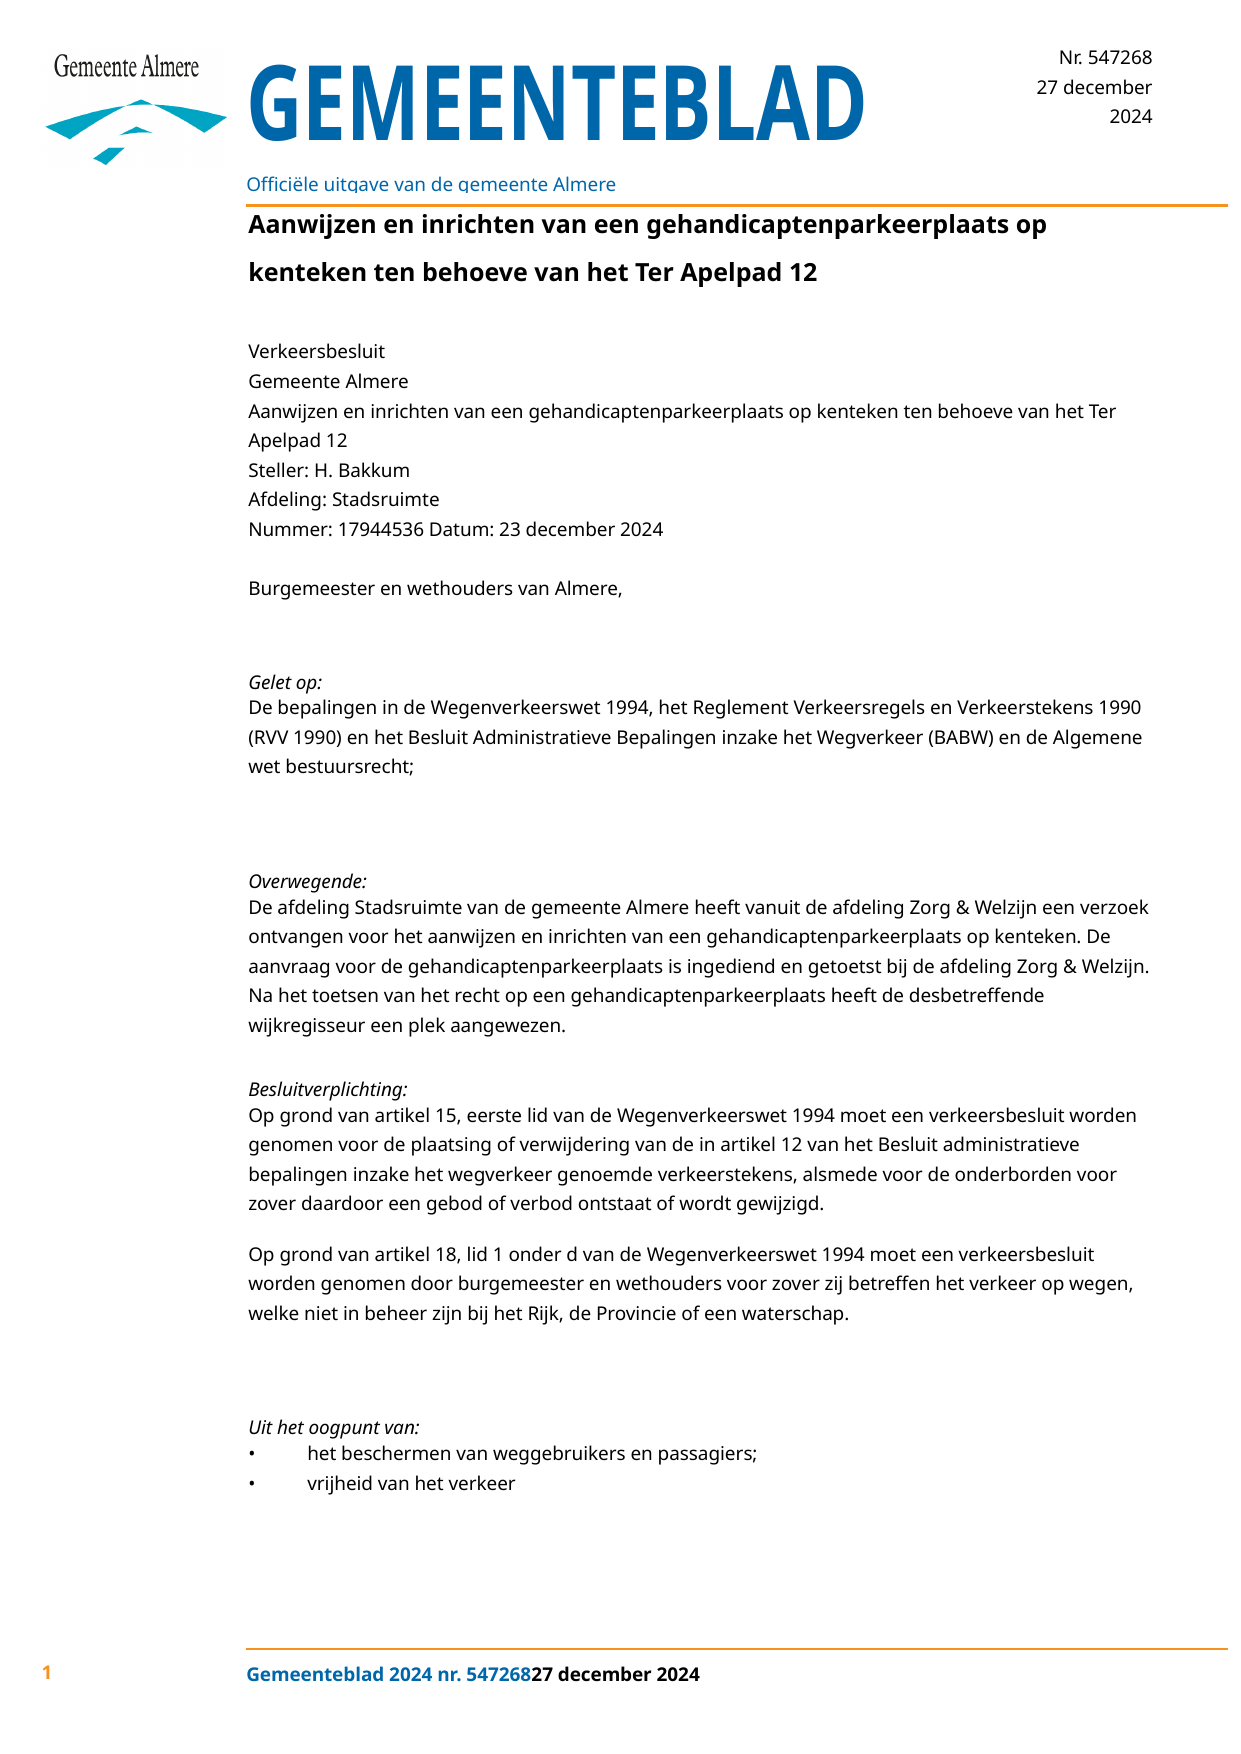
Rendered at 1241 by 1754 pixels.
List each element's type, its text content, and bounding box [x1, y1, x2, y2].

text Op grond van artikel 15, eerste lid van de Wegenverkeerswet 1994 moet een verkeersbesluit worden genomen voor de plaatsing of verwijdering van de in artikel 12 van het Besluit administratieve bepalingen inzake het wegverkeer genoemde verkeerstekens, alsmede voor de onderborden voor zover daardoor een gebod of verbod ontstaat of wordt gewijzigd. [248, 1102, 1152, 1216]
text De bepalingen in de Wegenverkeerswet 1994, het Reglement Verkeersregels en Verkeerstekens 1990 (RVV 1990) en het Besluit Administratieve Bepalingen inzake het Wegverkeer (BABW) en de Algemene wet bestuursrecht; [248, 694, 1152, 779]
text Burgemeester en wethouders van Almere, [248, 575, 1152, 601]
text Besluitverplichting: [248, 1076, 1152, 1102]
text Uit het oogpunt van: [248, 1414, 1152, 1440]
text Gelet op: [248, 669, 1152, 694]
list het beschermen van weggebruikers en passagiers; [248, 1440, 1152, 1466]
text Op grond van artikel 18, lid 1 onder d van de Wegenverkeerswet 1994 moet een verkeersbesluit worden genomen door burgemeester en wethouders voor zover zij betreffen het verkeer op wegen, welke niet in beheer zijn bij het Rijk, de Provincie of een waterschap. [248, 1241, 1152, 1326]
text Aanwijzen en inrichten van een gehandicaptenparkeerplaats op kenteken ten behoeve van het Ter Apelpad 12 [248, 207, 1152, 288]
picture [41, 47, 231, 172]
text Nummer: 17944536 Datum: 23 december 2024 [248, 516, 1152, 542]
text Aanwijzen en inrichten van een gehandicaptenparkeerplaats op kenteken ten behoeve van het Ter Apelpad 12 [248, 398, 1152, 453]
text Verkeersbesluit [248, 339, 1152, 364]
text Gemeente Almere [248, 368, 1152, 394]
text Steller: H. Bakkum [248, 457, 1152, 483]
text Afdeling: Stadsruimte [248, 487, 1152, 512]
list vrijheid van het verkeer [248, 1470, 1152, 1496]
text Overwegende: [248, 868, 1152, 894]
text De afdeling Stadsruimte van de gemeente Almere heeft vanuit de afdeling Zorg & Welzijn een verzoek ontvangen voor het aanwijzen en inrichten van een gehandicaptenparkeerplaats op kenteken. De aanvraag voor de gehandicaptenparkeerplaats is ingediend en getoetst bij de afdeling Zorg & Welzijn. Na het toetsen van het recht op een gehandicaptenparkeerplaats heeft de desbetreffende wijkregisseur een plek aangewezen. [248, 894, 1152, 1038]
